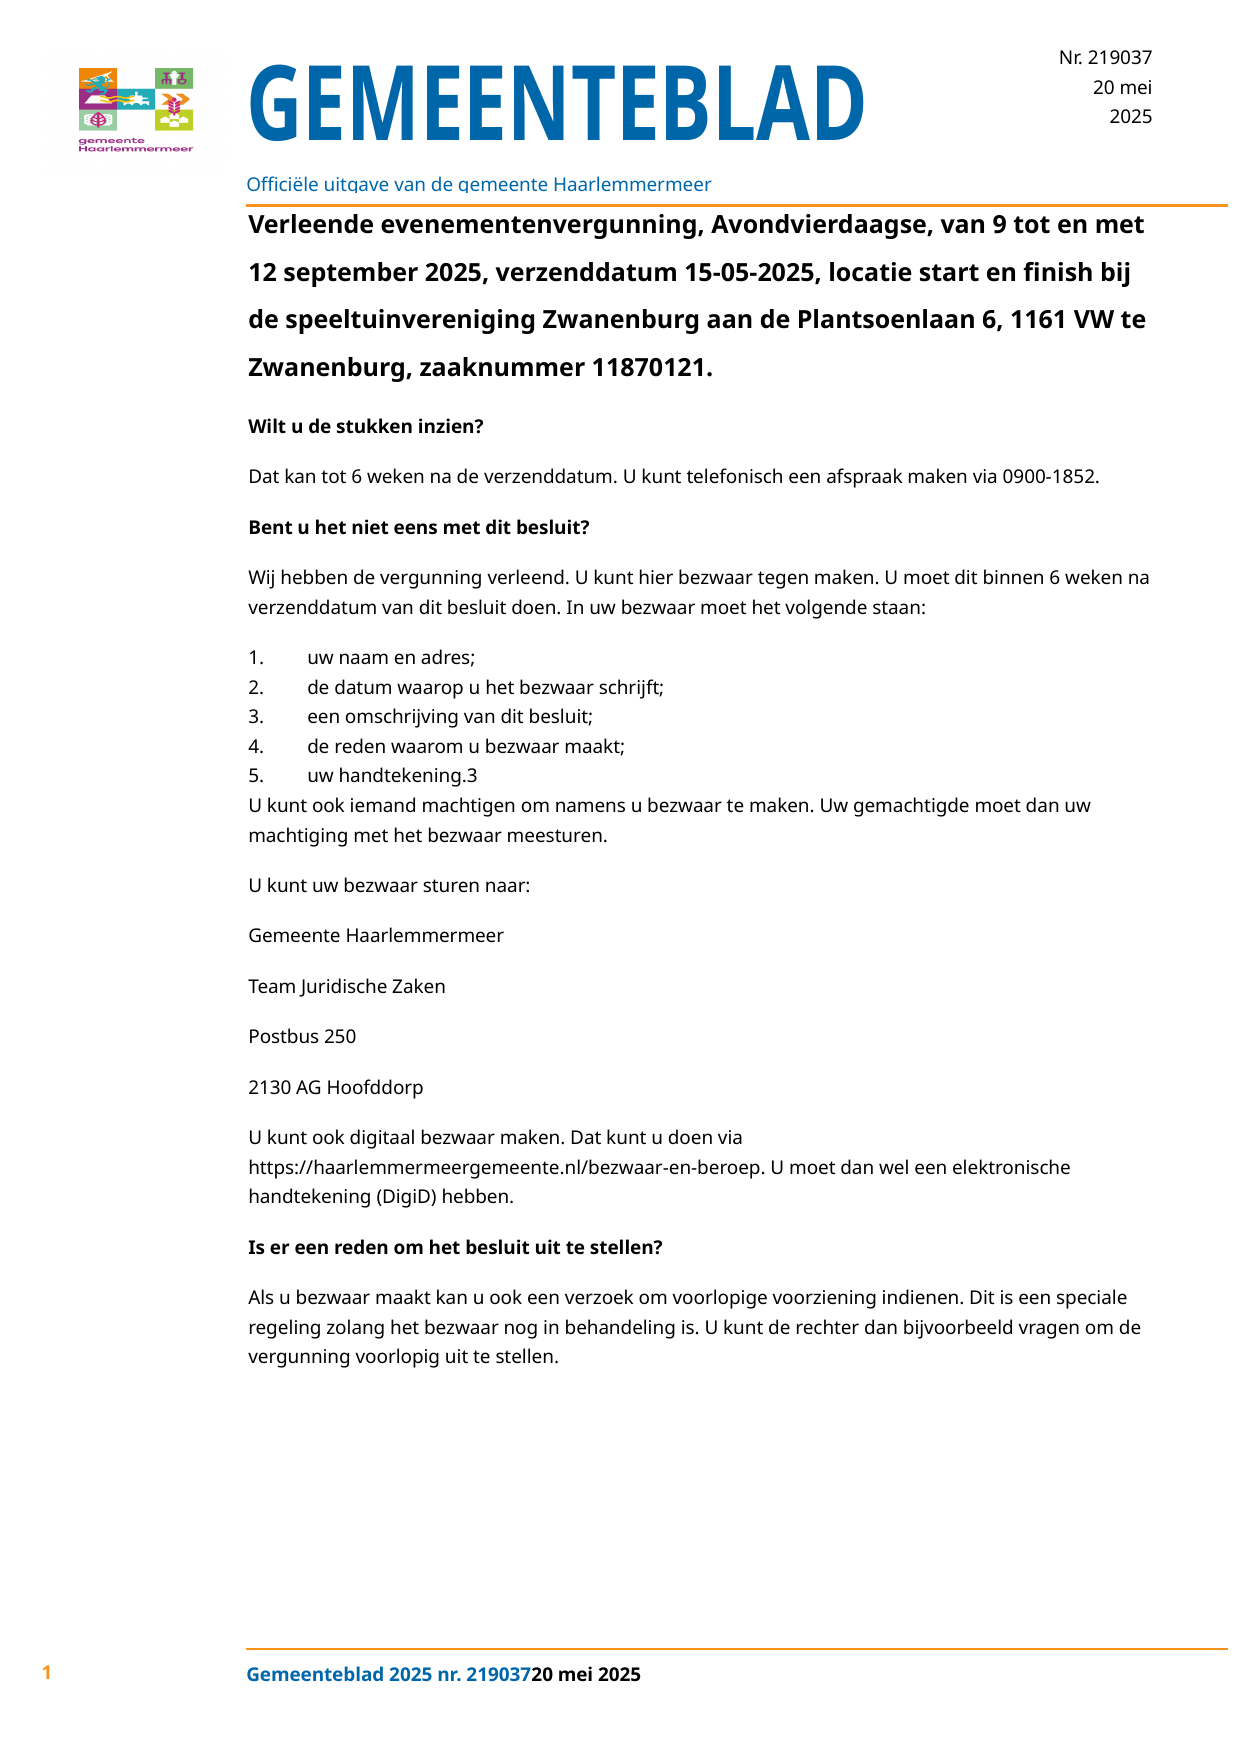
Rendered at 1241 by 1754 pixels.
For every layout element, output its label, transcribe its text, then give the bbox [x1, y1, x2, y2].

text U kunt ook digitaal bezwaar maken. Dat kunt u doen via https://haarlemmermeergemeente.nl/bezwaar-en-beroep. U moet dan wel een elektronische handtekening (DigiD) hebben. [248, 1124, 1152, 1209]
text Gemeente Haarlemmermeer [248, 923, 1152, 948]
text 2130 AG Hoofddorp [248, 1074, 1152, 1100]
text U kunt ook iemand machtigen om namens u bezwaar te maken. Uw gemachtigde moet dan uw machtiging met het bezwaar meesturen. [248, 792, 1152, 848]
text Postbus 250 [248, 1023, 1152, 1049]
text Wij hebben de vergunning verleend. U kunt hier bezwaar tegen maken. U moet dit binnen 6 weken na verzenddatum van dit besluit doen. In uw bezwaar moet het volgende staan: [248, 564, 1152, 620]
list de reden waarom u bezwaar maakt; [248, 733, 1152, 759]
list uw handtekening.3 [248, 763, 1152, 788]
list een omschrijving van dit besluit; [248, 703, 1152, 729]
picture [41, 47, 231, 172]
text Is er een reden om het besluit uit te stellen? [248, 1234, 1152, 1260]
text Verleende evenementenvergunning, Avondvierdaagse, van 9 tot en met 12 september 2025, verzenddatum 15-05-2025, locatie start en finish bij de speeltuinvereniging Zwanenburg aan de Plantsoenlaan 6, 1161 VW te Zwanenburg, zaaknummer 11870121. [248, 207, 1152, 384]
text Wilt u de stukken inzien? [248, 413, 1152, 439]
text Dat kan tot 6 weken na de verzenddatum. U kunt telefonisch een afspraak maken via 0900-1852. [248, 463, 1152, 489]
text U kunt uw bezwaar sturen naar: [248, 872, 1152, 898]
text Bent u het niet eens met dit besluit? [248, 514, 1152, 540]
list uw naam en adres; [248, 644, 1152, 670]
list de datum waarop u het bezwaar schrijft; [248, 674, 1152, 700]
text Team Juridische Zaken [248, 973, 1152, 999]
text Als u bezwaar maakt kan u ook een verzoek om voorlopige voorziening indienen. Dit is een speciale regeling zolang het bezwaar nog in behandeling is. U kunt de rechter dan bijvoorbeeld vragen om de vergunning voorlopig uit te stellen. [248, 1284, 1152, 1369]
